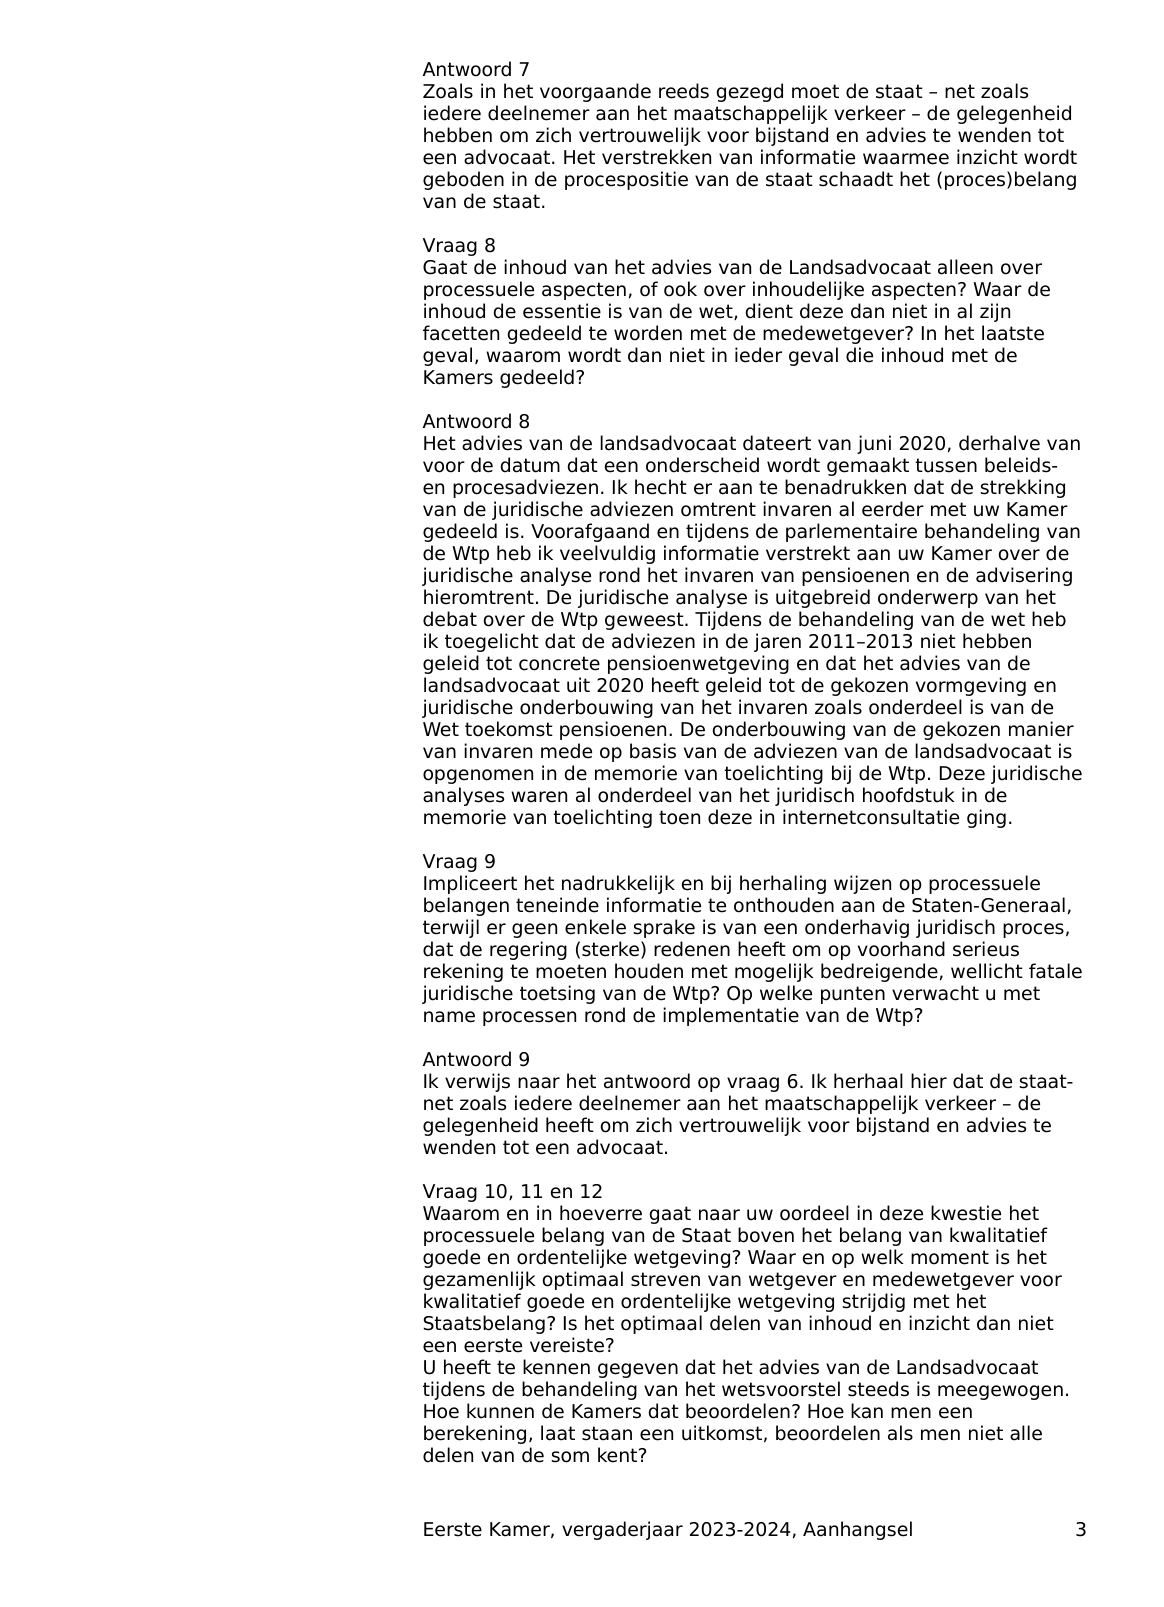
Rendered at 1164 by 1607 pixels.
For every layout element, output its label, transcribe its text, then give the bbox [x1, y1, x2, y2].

text Het advies van de landsadvocaat dateert van juni 2020, derhalve van voor de datum dat een onderscheid wordt gemaakt tussen beleids- en procesadviezen. Ik hecht er aan te benadrukken dat de strekking van de juridische adviezen omtrent invaren al eerder met uw Kamer gedeeld is. Voorafgaand en tijdens de parlementaire behandeling van de Wtp heb ik veelvuldig informatie verstrekt aan uw Kamer over de juridische analyse rond het invaren van pensioenen en de advisering hieromtrent. De juridische analyse is uitgebreid onderwerp van het debat over de Wtp geweest. Tijdens de behandeling van de wet heb ik toegelicht dat de adviezen in de jaren 2011–2013 niet hebben geleid tot concrete pensioenwetgeving en dat het advies van de landsadvocaat uit 2020 heeft geleid tot de gekozen vormgeving en juridische onderbouwing van het invaren zoals onderdeel is van de Wet toekomst pensioenen. De onderbouwing van de gekozen manier van invaren mede op basis van de adviezen van de landsadvocaat is opgenomen in de memorie van toelichting bij de Wtp. Deze juridische analyses waren al onderdeel van het juridisch hoofdstuk in de memorie van toelichting toen deze in internetconsultatie ging. [422, 433, 1087, 829]
text Ik verwijs naar het antwoord op vraag 6. Ik herhaal hier dat de staat- net zoals iedere deelnemer aan het maatschappelijk verkeer – de gelegenheid heeft om zich vertrouwelijk voor bijstand en advies te wenden tot een advocaat. [422, 1071, 1087, 1159]
text Vraag 8 [422, 235, 1087, 257]
text Antwoord 8 [422, 411, 1087, 433]
text Antwoord 7 [422, 59, 1087, 81]
text U heeft te kennen gegeven dat het advies van de Landsadvocaat tijdens de behandeling van het wetsvoorstel steeds is meegewogen. Hoe kunnen de Kamers dat beoordelen? Hoe kan men een berekening, laat staan een uitkomst, beoordelen als men niet alle delen van de som kent? [422, 1357, 1087, 1467]
text Gaat de inhoud van het advies van de Landsadvocaat alleen over processuele aspecten, of ook over inhoudelijke aspecten? Waar de inhoud de essentie is van de wet, dient deze dan niet in al zijn facetten gedeeld te worden met de medewetgever? In het laatste geval, waarom wordt dan niet in ieder geval die inhoud met de Kamers gedeeld? [422, 257, 1087, 389]
text Zoals in het voorgaande reeds gezegd moet de staat – net zoals iedere deelnemer aan het maatschappelijk verkeer – de gelegenheid hebben om zich vertrouwelijk voor bijstand en advies te wenden tot een advocaat. Het verstrekken van informatie waarmee inzicht wordt geboden in de procespositie van de staat schaadt het (proces)belang van de staat. [422, 81, 1087, 213]
text Vraag 9 [422, 851, 1087, 873]
text Vraag 10, 11 en 12 [422, 1181, 1087, 1203]
text Waarom en in hoeverre gaat naar uw oordeel in deze kwestie het processuele belang van de Staat boven het belang van kwalitatief goede en ordentelijke wetgeving? Waar en op welk moment is het gezamenlijk optimaal streven van wetgever en medewetgever voor kwalitatief goede en ordentelijke wetgeving strijdig met het Staatsbelang? Is het optimaal delen van inhoud en inzicht dan niet een eerste vereiste? [422, 1203, 1087, 1357]
text Antwoord 9 [422, 1049, 1087, 1071]
text Impliceert het nadrukkelijk en bij herhaling wijzen op processuele belangen teneinde informatie te onthouden aan de Staten-Generaal, terwijl er geen enkele sprake is van een onderhavig juridisch proces, dat de regering (sterke) redenen heeft om op voorhand serieus rekening te moeten houden met mogelijk bedreigende, wellicht fatale juridische toetsing van de Wtp? Op welke punten verwacht u met name processen rond de implementatie van de Wtp? [422, 873, 1087, 1027]
